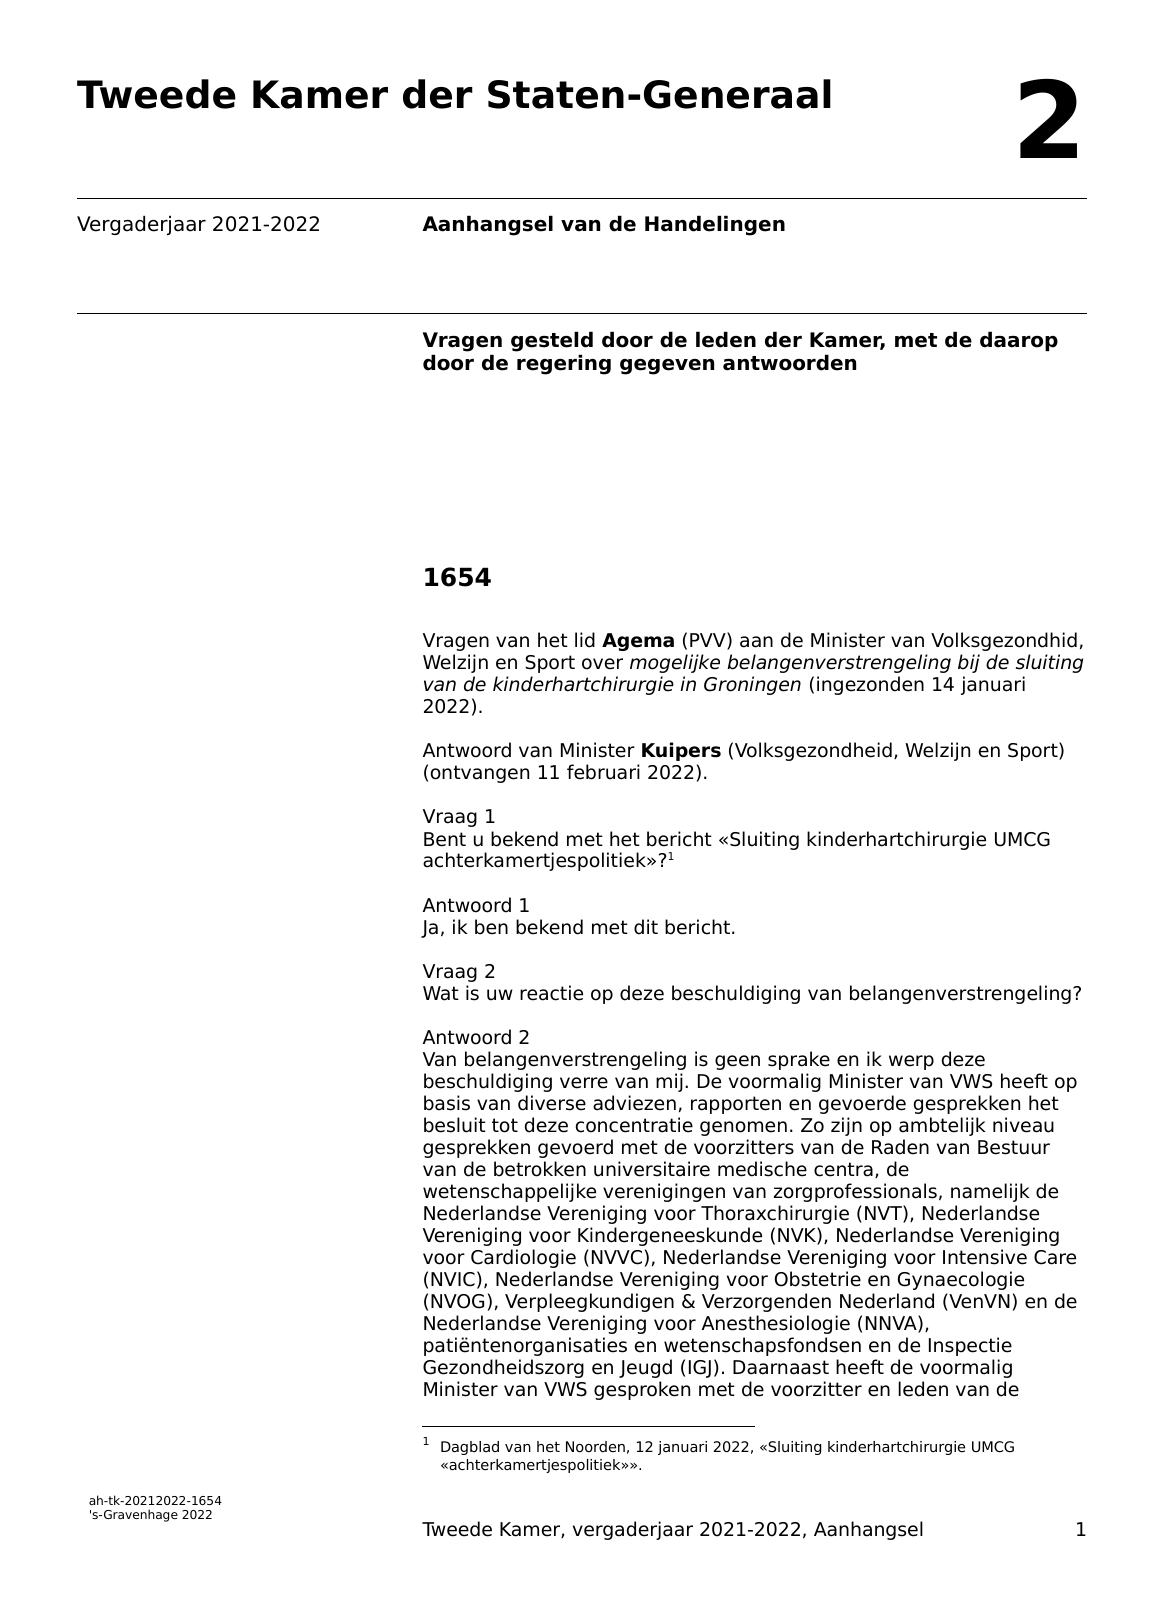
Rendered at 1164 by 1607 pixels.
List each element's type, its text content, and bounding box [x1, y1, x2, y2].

text Van belangenverstrengeling is geen sprake en ik werp deze beschuldiging verre van mij. De voormalig Minister van VWS heeft op basis van diverse adviezen, rapporten en gevoerde gesprekken het besluit tot deze concentratie genomen. Zo zijn op ambtelijk niveau gesprekken gevoerd met de voorzitters van de Raden van Bestuur van de betrokken universitaire medische centra, de wetenschappelijke verenigingen van zorgprofessionals, namelijk de Nederlandse Vereniging voor Thoraxchirurgie (NVT), Nederlandse Vereniging voor Kindergeneeskunde (NVK), Nederlandse Vereniging voor Cardiologie (NVVC), Nederlandse Vereniging voor Intensive Care (NVIC), Nederlandse Vereniging voor Obstetrie en Gynaecologie (NVOG), Verpleegkundigen & Verzorgenden Nederland (VenVN) en de Nederlandse Vereniging voor Anesthesiologie (NNVA), patiëntenorganisaties en wetenschapsfondsen en de Inspectie Gezondheidszorg en Jeugd (IGJ). Daarnaast heeft de voormalig Minister van VWS gesproken met de voorzitter en leden van de [422, 1049, 1087, 1401]
text Bent u bekend met het bericht «Sluiting kinderhartchirurgie UMCG achterkamertjespolitiek»? [422, 828, 1087, 872]
table_cell Aanhangsel van de Handelingen [422, 199, 1087, 313]
text ah-tk-20212022-1654 [88, 1494, 323, 1508]
table_cell [77, 314, 422, 375]
text Vraag 2 [422, 961, 1087, 983]
text Ja, ik ben bekend met dit bericht. [422, 917, 1087, 938]
text 's-Gravenhage 2022 [88, 1508, 323, 1522]
table_header Tweede Kamer der Staten-Generaal [77, 59, 886, 198]
text Vragen van het lid Agema (PVV) aan de Minister van Volksgezondhid, Welzijn en Sport over mogelijke belangenverstrengeling bij de sluiting van de kinderhartchirurgie in Groningen (ingezonden 14 januari 2022). [422, 630, 1087, 718]
text Antwoord van Minister Kuipers (Volksgezondheid, Welzijn en Sport) (ontvangen 11 februari 2022). [422, 740, 1087, 784]
text Antwoord 2 [422, 1027, 1087, 1049]
table_header 2 [886, 59, 1087, 198]
table_cell Vragen gesteld door de leden der Kamer, met de daarop door de regering gegeven antwoorden [422, 314, 1087, 375]
text Vraag 1 [422, 806, 1087, 828]
text Dagblad van het Noorden, 12 januari 2022, «Sluiting kinderhartchirurgie UMCG «achterkamertjespolitiek»». [422, 1435, 1087, 1474]
text 1654 [422, 563, 1087, 592]
text Wat is uw reactie op deze beschuldiging van belangenverstrengeling? [422, 983, 1087, 1005]
text Antwoord 1 [422, 894, 1087, 917]
table_cell Vergaderjaar 2021-2022 [77, 199, 422, 313]
